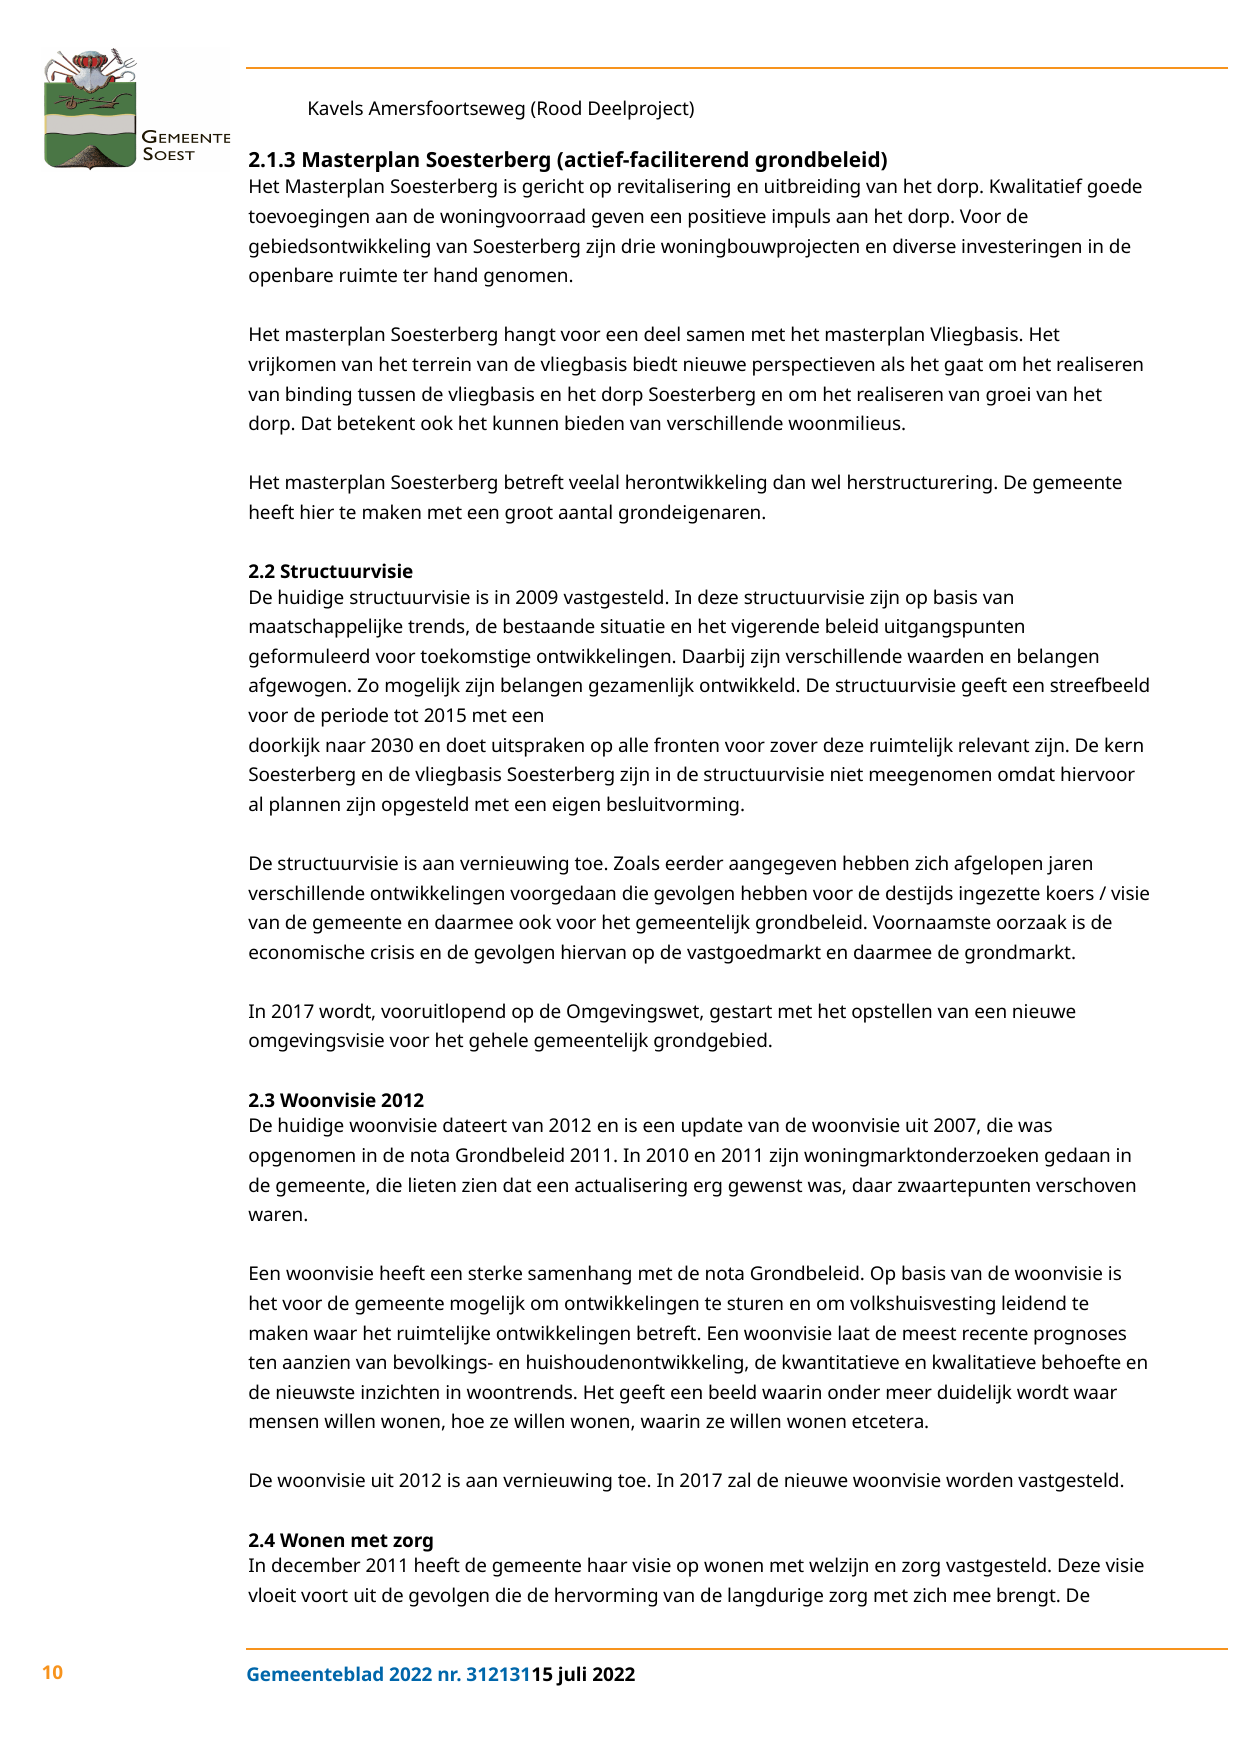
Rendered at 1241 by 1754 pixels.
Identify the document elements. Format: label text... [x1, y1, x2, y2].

text 2.4 Wonen met zorg [248, 1527, 1152, 1552]
text De woonvisie uit 2012 is aan vernieuwing toe. In 2017 zal de nieuwe woonvisie worden vastgesteld. [248, 1468, 1152, 1493]
text Een woonvisie heeft een sterke samenhang met de nota Grondbeleid. Op basis van de woonvisie is het voor de gemeente mogelijk om ontwikkelingen te sturen en om volkshuisvesting leidend te maken waar het ruimtelijke ontwikkelingen betreft. Een woonvisie laat de meest recente prognoses ten aanzien van bevolkings- en huishoudenontwikkeling, de kwantitatieve en kwalitatieve behoefte en de nieuwste inzichten in woontrends. Het geeft een beeld waarin onder meer duidelijk wordt waar mensen willen wonen, hoe ze willen wonen, waarin ze willen wonen etcetera. [248, 1261, 1152, 1434]
text 2.2 Structuurvisie [248, 558, 1152, 584]
text doorkijk naar 2030 en doet uitspraken op alle fronten voor zover deze ruimtelijk relevant zijn. De kern Soesterberg en de vliegbasis Soesterberg zijn in de structuurvisie niet meegenomen omdat hiervoor al plannen zijn opgesteld met een eigen besluitvorming. [248, 732, 1152, 817]
text In december 2011 heeft de gemeente haar visie op wonen met welzijn en zorg vastgesteld. Deze visie vloeit voort uit de gevolgen die de hervorming van de langdurige zorg met zich mee brengt. De [248, 1552, 1152, 1608]
text De huidige structuurvisie is in 2009 vastgesteld. In deze structuurvisie zijn op basis van maatschappelijke trends, de bestaande situatie en het vigerende beleid uitgangspunten geformuleerd voor toekomstige ontwikkelingen. Daarbij zijn verschillende waarden en belangen afgewogen. Zo mogelijk zijn belangen gezamenlijk ontwikkeld. De structuurvisie geeft een streefbeeld voor de periode tot 2015 met een [248, 584, 1152, 728]
text Het masterplan Soesterberg hangt voor een deel samen met het masterplan Vliegbasis. Het vrijkomen van het terrein van de vliegbasis biedt nieuwe perspectieven als het gaat om het realiseren van binding tussen de vliegbasis en het dorp Soesterberg en om het realiseren van groei van het dorp. Dat betekent ook het kunnen bieden van verschillende woonmilieus. [248, 322, 1152, 436]
text In 2017 wordt, vooruitlopend op de Omgevingswet, gestart met het opstellen van een nieuwe omgevingsvisie voor het gehele gemeentelijk grondgebied. [248, 998, 1152, 1053]
text Het Masterplan Soesterberg is gericht op revitalisering en uitbreiding van het dorp. Kwalitatief goede toevoegingen aan de woningvoorraad geven een positieve impuls aan het dorp. Voor de gebiedsontwikkeling van Soesterberg zijn drie woningbouwprojecten en diverse investeringen in de openbare ruimte ter hand genomen. [248, 174, 1152, 288]
list Kavels Amersfoortseweg (Rood Deelproject) [248, 95, 1152, 121]
text De structuurvisie is aan vernieuwing toe. Zoals eerder aangegeven hebben zich afgelopen jaren verschillende ontwikkelingen voorgedaan die gevolgen hebben voor de destijds ingezette koers / visie van de gemeente en daarmee ook voor het gemeentelijk grondbeleid. Voornaamste oorzaak is de economische crisis en de gevolgen hiervan op de vastgoedmarkt en daarmee de grondmarkt. [248, 850, 1152, 965]
text De huidige woonvisie dateert van 2012 en is een update van de woonvisie uit 2007, die was opgenomen in de nota Grondbeleid 2011. In 2010 en 2011 zijn woningmarktonderzoeken gedaan in de gemeente, die lieten zien dat een actualisering erg gewenst was, daar zwaartepunten verschoven waren. [248, 1113, 1152, 1227]
picture [41, 47, 231, 172]
text 2.3 Woonvisie 2012 [248, 1087, 1152, 1113]
text 2.1.3 Masterplan Soesterberg (actief-faciliterend grondbeleid) [248, 145, 1152, 174]
text Het masterplan Soesterberg betreft veelal herontwikkeling dan wel herstructurering. De gemeente heeft hier te maken met een groot aantal grondeigenaren. [248, 469, 1152, 525]
